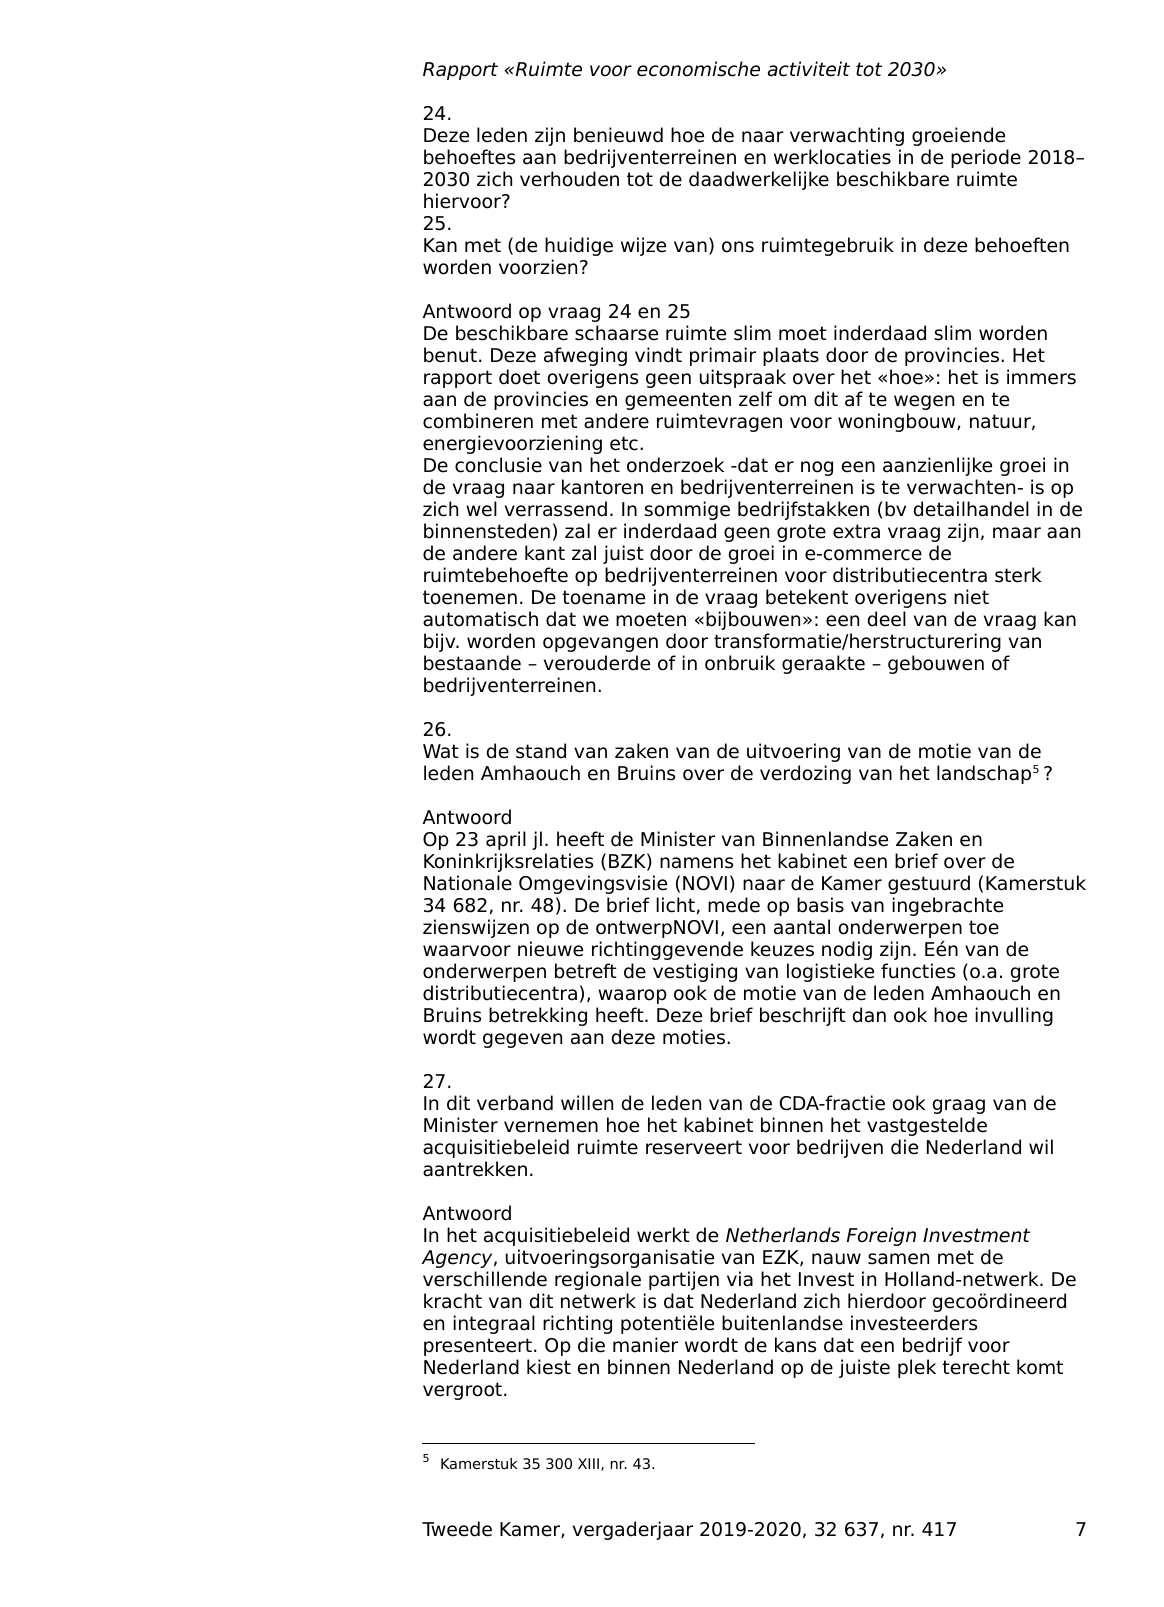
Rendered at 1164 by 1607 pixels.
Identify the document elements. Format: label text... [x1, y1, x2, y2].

text Op 23 april jl. heeft de Minister van Binnenlandse Zaken en Koninkrijksrelaties (BZK) namens het kabinet een brief over de Nationale Omgevingsvisie (NOVI) naar de Kamer gestuurd (Kamerstuk 34 682, nr. 48). De brief licht, mede op basis van ingebrachte zienswijzen op de ontwerpNOVI, een aantal onderwerpen toe waarvoor nieuwe richtinggevende keuzes nodig zijn. Eén van de onderwerpen betreft de vestiging van logistieke functies (o.a. grote distributiecentra), waarop ook de motie van de leden Amhaouch en Bruins betrekking heeft. Deze brief beschrijft dan ook hoe invulling wordt gegeven aan deze moties. [422, 829, 1087, 1049]
text Kamerstuk 35 300 XIII, nr. 43. [422, 1452, 1087, 1474]
text Deze leden zijn benieuwd hoe de naar verwachting groeiende behoeftes aan bedrijventerreinen en werklocaties in de periode 2018–2030 zich verhouden tot de daadwerkelijke beschikbare ruimte hiervoor? [422, 125, 1087, 213]
text 26. [422, 719, 1087, 741]
text In dit verband willen de leden van de CDA-fractie ook graag van de Minister vernemen hoe het kabinet binnen het vastgestelde acquisitiebeleid ruimte reserveert voor bedrijven die Nederland wil aantrekken. [422, 1093, 1087, 1181]
text Antwoord [422, 1203, 1087, 1225]
text 24. [422, 103, 1087, 125]
text Antwoord [422, 807, 1087, 829]
subtitle Rapport «Ruimte voor economische activiteit tot 2030» [422, 59, 1087, 81]
text 27. [422, 1071, 1087, 1093]
text De conclusie van het onderzoek -dat er nog een aanzienlijke groei in de vraag naar kantoren en bedrijventerreinen is te verwachten- is op zich wel verrassend. In sommige bedrijfstakken (bv detailhandel in de binnensteden) zal er inderdaad geen grote extra vraag zijn, maar aan de andere kant zal juist door de groei in e-commerce de ruimtebehoefte op bedrijventerreinen voor distributiecentra sterk toenemen. De toename in de vraag betekent overigens niet automatisch dat we moeten «bijbouwen»: een deel van de vraag kan bijv. worden opgevangen door transformatie/herstructurering van bestaande – verouderde of in onbruik geraakte – gebouwen of bedrijventerreinen. [422, 455, 1087, 697]
text De beschikbare schaarse ruimte slim moet inderdaad slim worden benut. Deze afweging vindt primair plaats door de provincies. Het rapport doet overigens geen uitspraak over het «hoe»: het is immers aan de provincies en gemeenten zelf om dit af te wegen en te combineren met andere ruimtevragen voor woningbouw, natuur, energievoorziening etc. [422, 323, 1087, 455]
text In het acquisitiebeleid werkt de Netherlands Foreign Investment Agency, uitvoeringsorganisatie van EZK, nauw samen met de verschillende regionale partijen via het Invest in Holland-netwerk. De kracht van dit netwerk is dat Nederland zich hierdoor gecoördineerd en integraal richting potentiële buitenlandse investeerders presenteert. Op die manier wordt de kans dat een bedrijf voor Nederland kiest en binnen Nederland op de juiste plek terecht komt vergroot. [422, 1225, 1087, 1401]
text Kan met (de huidige wijze van) ons ruimtegebruik in deze behoeften worden voorzien? [422, 235, 1087, 279]
text Antwoord op vraag 24 en 25 [422, 301, 1087, 323]
text 25. [422, 213, 1087, 235]
text Wat is de stand van zaken van de uitvoering van de motie van de leden Amhaouch en Bruins over de verdozing van het landschap? [422, 741, 1087, 785]
